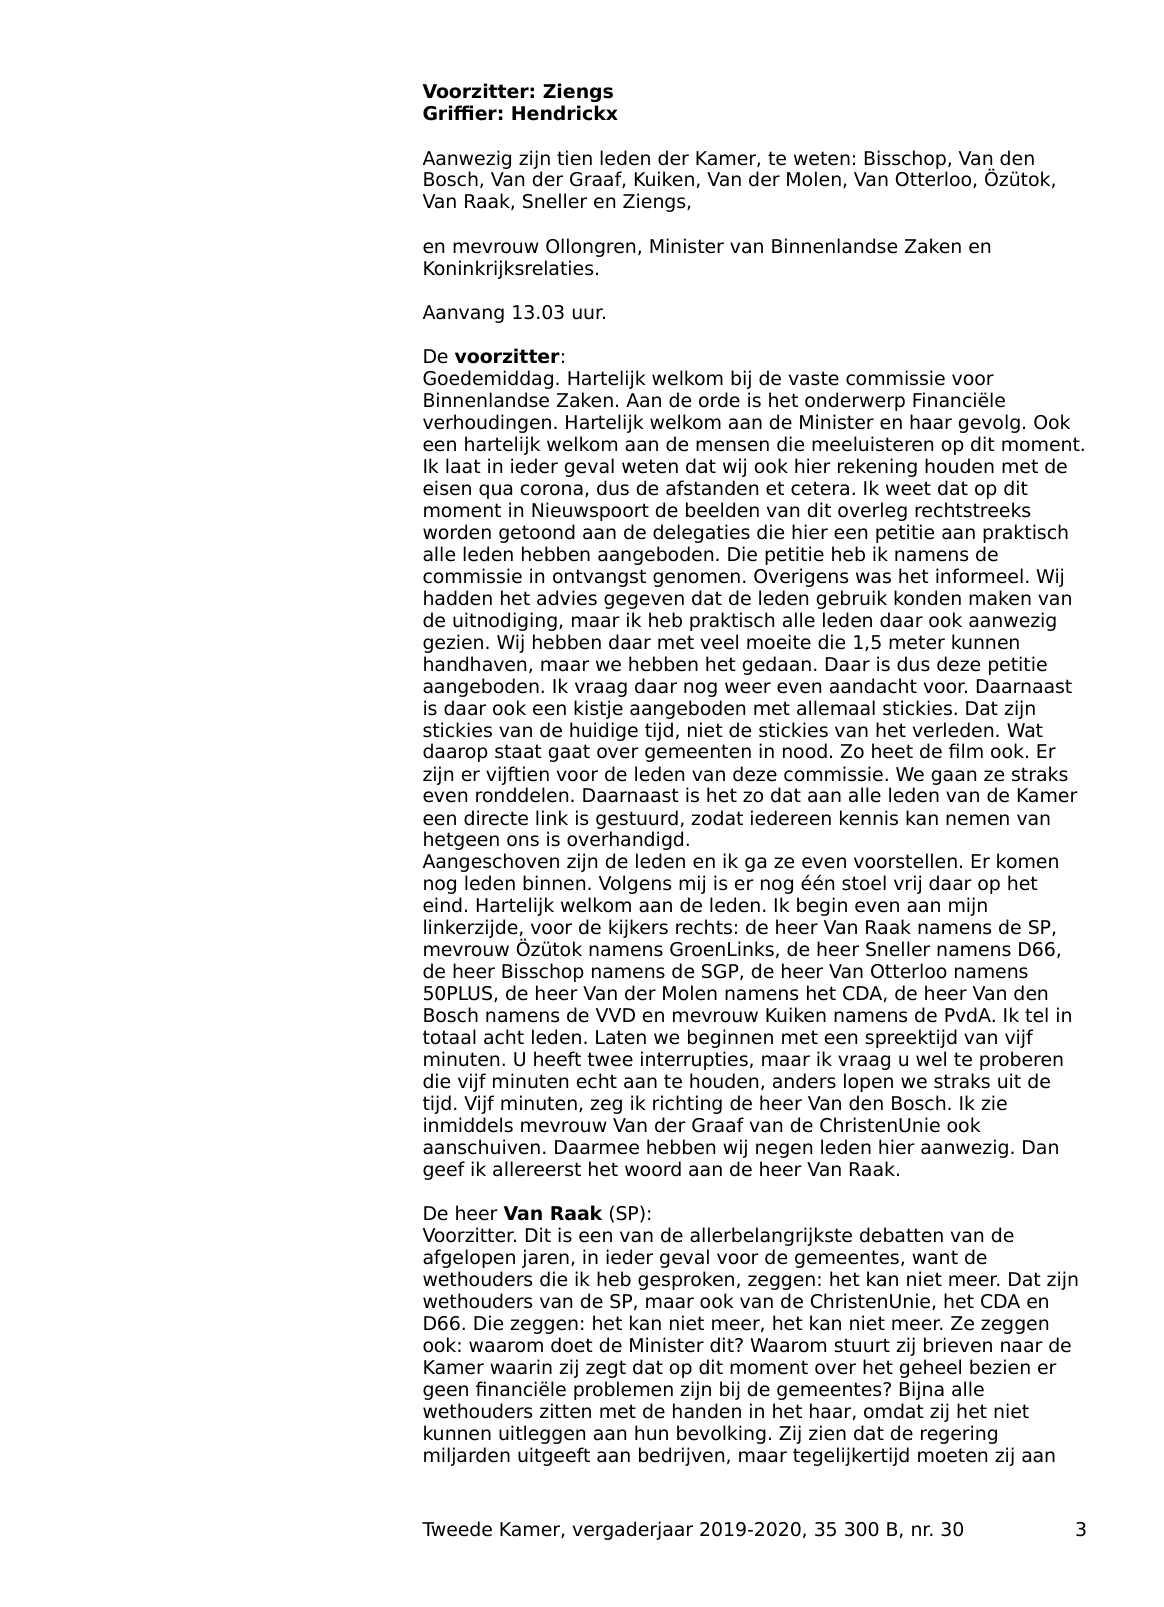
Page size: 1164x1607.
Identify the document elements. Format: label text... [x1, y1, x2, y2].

text Griffier: Hendrickx [422, 103, 1087, 125]
text Goedemiddag. Hartelijk welkom bij de vaste commissie voor Binnenlandse Zaken. Aan de orde is het onderwerp Financiële verhoudingen. Hartelijk welkom aan de Minister en haar gevolg. Ook een hartelijk welkom aan de mensen die meeluisteren op dit moment. Ik laat in ieder geval weten dat wij ook hier rekening houden met de eisen qua corona, dus de afstanden et cetera. Ik weet dat op dit moment in Nieuwspoort de beelden van dit overleg rechtstreeks worden getoond aan de delegaties die hier een petitie aan praktisch alle leden hebben aangeboden. Die petitie heb ik namens de commissie in ontvangst genomen. Overigens was het informeel. Wij hadden het advies gegeven dat de leden gebruik konden maken van de uitnodiging, maar ik heb praktisch alle leden daar ook aanwezig gezien. Wij hebben daar met veel moeite die 1,5 meter kunnen handhaven, maar we hebben het gedaan. Daar is dus deze petitie aangeboden. Ik vraag daar nog weer even aandacht voor. Daarnaast is daar ook een kistje aangeboden met allemaal stickies. Dat zijn stickies van de huidige tijd, niet de stickies van het verleden. Wat daarop staat gaat over gemeenten in nood. Zo heet de film ook. Er zijn er vijftien voor de leden van deze commissie. We gaan ze straks even ronddelen. Daarnaast is het zo dat aan alle leden van de Kamer een directe link is gestuurd, zodat iedereen kennis kan nemen van hetgeen ons is overhandigd. [422, 368, 1087, 851]
text Voorzitter: Ziengs [422, 81, 1087, 103]
text Aangeschoven zijn de leden en ik ga ze even voorstellen. Er komen nog leden binnen. Volgens mij is er nog één stoel vrij daar op het eind. Hartelijk welkom aan de leden. Ik begin even aan mijn linkerzijde, voor de kijkers rechts: de heer Van Raak namens de SP, mevrouw Özütok namens GroenLinks, de heer Sneller namens D66, de heer Bisschop namens de SGP, de heer Van Otterloo namens 50PLUS, de heer Van der Molen namens het CDA, de heer Van den Bosch namens de VVD en mevrouw Kuiken namens de PvdA. Ik tel in totaal acht leden. Laten we beginnen met een spreektijd van vijf minuten. U heeft twee interrupties, maar ik vraag u wel te proberen die vijf minuten echt aan te houden, anders lopen we straks uit de tijd. Vijf minuten, zeg ik richting de heer Van den Bosch. Ik zie inmiddels mevrouw Van der Graaf van de ChristenUnie ook aanschuiven. Daarmee hebben wij negen leden hier aanwezig. Dan geef ik allereerst het woord aan de heer Van Raak. [422, 851, 1087, 1181]
text Aanvang 13.03 uur. [422, 302, 1087, 324]
text De heer Van Raak (SP): [422, 1203, 1087, 1225]
text Voorzitter. Dit is een van de allerbelangrijkste debatten van de afgelopen jaren, in ieder geval voor de gemeentes, want de wethouders die ik heb gesproken, zeggen: het kan niet meer. Dat zijn wethouders van de SP, maar ook van de ChristenUnie, het CDA en D66. Die zeggen: het kan niet meer, het kan niet meer. Ze zeggen ook: waarom doet de Minister dit? Waarom stuurt zij brieven naar de Kamer waarin zij zegt dat op dit moment over het geheel bezien er geen financiële problemen zijn bij de gemeentes? Bijna alle wethouders zitten met de handen in het haar, omdat zij het niet kunnen uitleggen aan hun bevolking. Zij zien dat de regering miljarden uitgeeft aan bedrijven, maar tegelijkertijd moeten zij aan [422, 1225, 1087, 1467]
text en mevrouw Ollongren, Minister van Binnenlandse Zaken en Koninkrijksrelaties. [422, 236, 1087, 279]
text Aanwezig zijn tien leden der Kamer, te weten: Bisschop, Van den Bosch, Van der Graaf, Kuiken, Van der Molen, Van Otterloo, Özütok, Van Raak, Sneller en Ziengs, [422, 147, 1087, 213]
text De voorzitter: [422, 346, 1087, 368]
